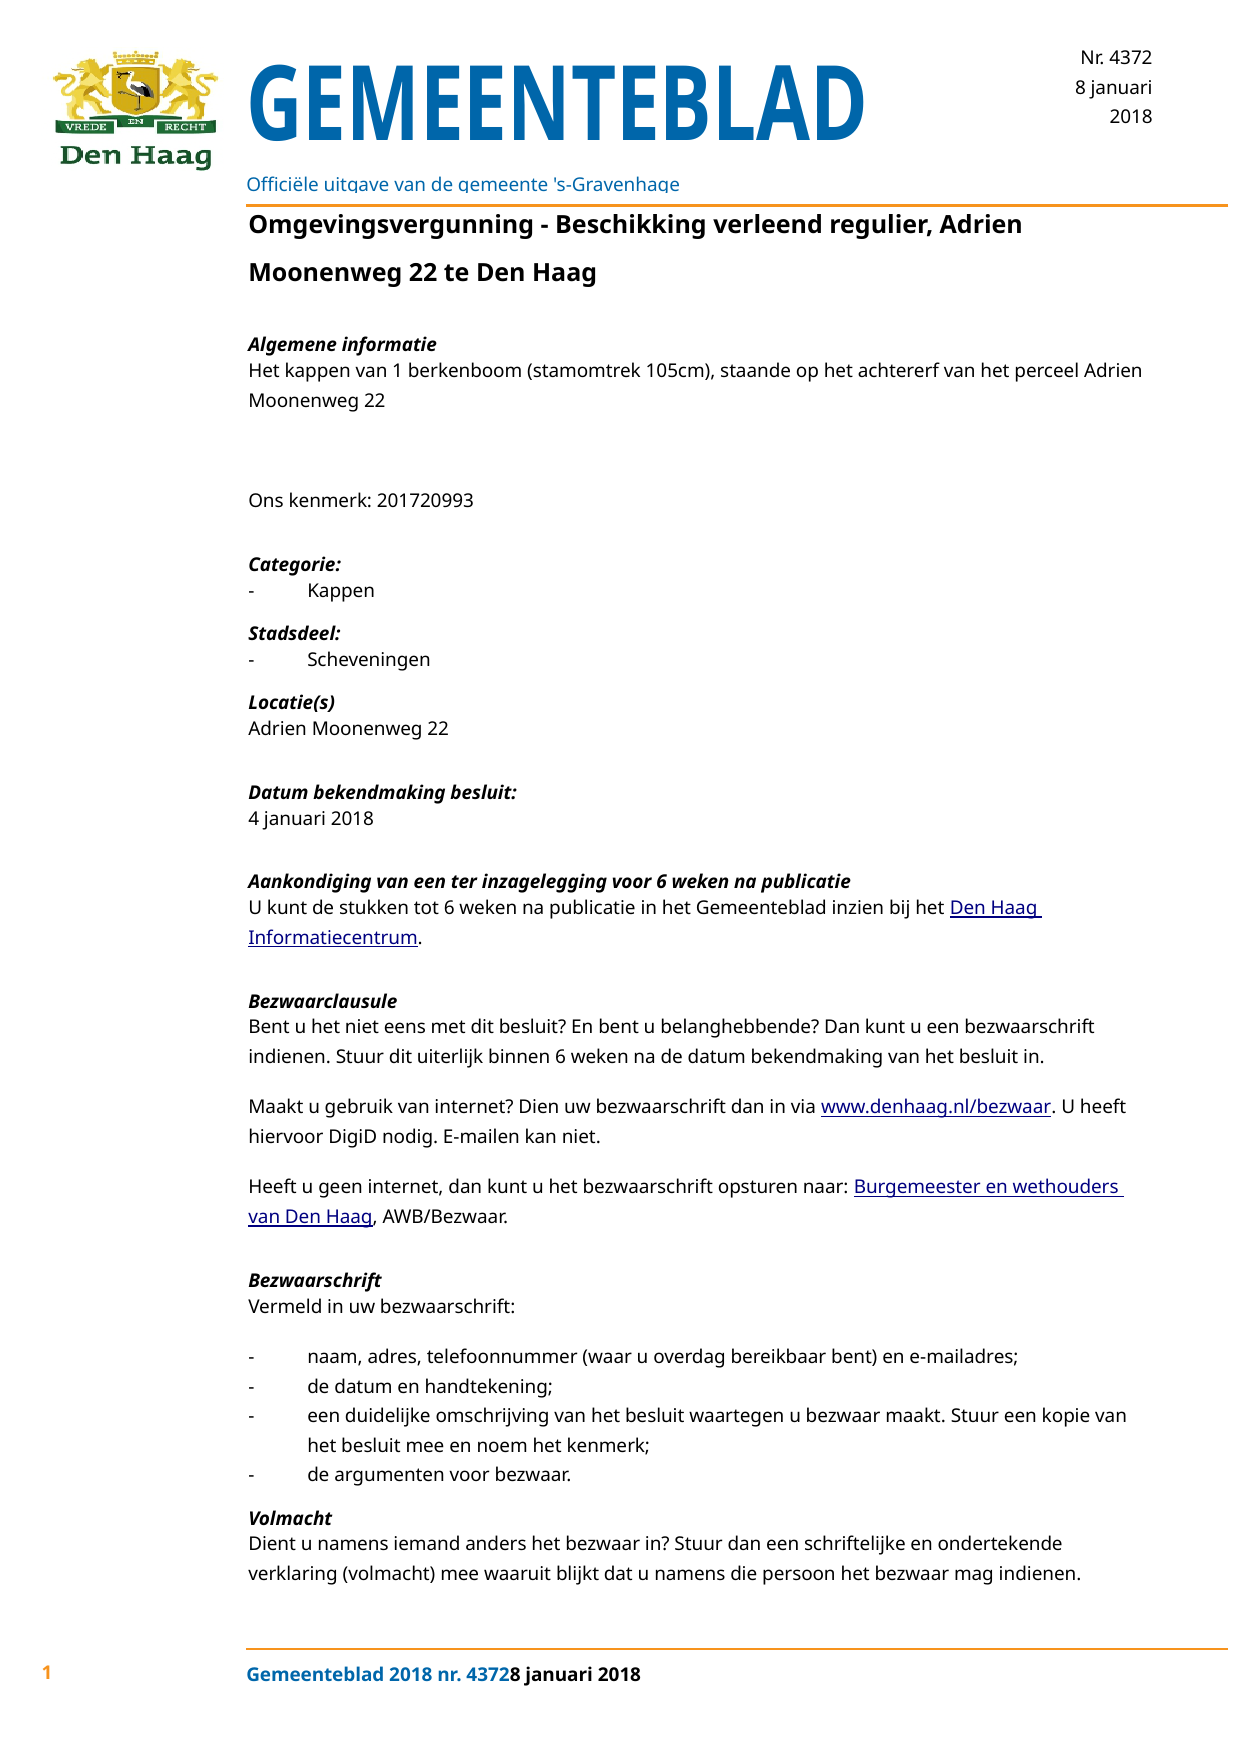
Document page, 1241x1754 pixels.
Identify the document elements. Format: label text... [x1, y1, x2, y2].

text 4 januari 2018 [248, 805, 1152, 830]
text Categorie: [248, 552, 1152, 577]
text U kunt de stukken tot 6 weken na publicatie in het Gemeenteblad inzien bij het Den Haag Informatiecentrum. [248, 894, 1152, 950]
text Adrien Moonenweg 22 [248, 715, 1152, 741]
text Maakt u gebruik van internet? Dien uw bezwaarschrift dan in via www.denhaag.nl/bezwaar. U heeft hiervoor DigiD nodig. E-mailen kan niet. [248, 1094, 1152, 1149]
text Volmacht [248, 1505, 1152, 1531]
list de datum en handtekening; [248, 1373, 1152, 1399]
picture [41, 47, 231, 172]
list een duidelijke omschrijving van het besluit waartegen u bezwaar maakt. Stuur een kopie van het besluit mee en noem het kenmerk; [248, 1402, 1152, 1458]
text Vermeld in uw bezwaarschrift: [248, 1293, 1152, 1319]
text Stadsdeel: [248, 620, 1152, 646]
text Dient u namens iemand anders het bezwaar in? Stuur dan een schriftelijke en ondertekende verklaring (volmacht) mee waaruit blijkt dat u namens die persoon het bezwaar mag indienen. [248, 1531, 1152, 1586]
text Omgevingsvergunning - Beschikking verleend regulier, Adrien Moonenweg 22 te Den Haag [248, 207, 1152, 288]
list de argumenten voor bezwaar. [248, 1462, 1152, 1487]
text Ons kenmerk: 201720993 [248, 488, 1152, 513]
text Locatie(s) [248, 689, 1152, 715]
list Scheveningen [248, 646, 1152, 672]
list Kappen [248, 577, 1152, 603]
text Aankondiging van een ter inzagelegging voor 6 weken na publicatie [248, 869, 1152, 894]
text Algemene informatie [248, 331, 1152, 357]
text Datum bekendmaking besluit: [248, 779, 1152, 805]
list naam, adres, telefoonnummer (waar u overdag bereikbaar bent) en e-mailadres; [248, 1343, 1152, 1369]
text Heeft u geen internet, dan kunt u het bezwaarschrift opsturen naar: Burgemeester en wethouders van Den Haag, AWB/Bezwaar. [248, 1174, 1152, 1229]
text Bent u het niet eens met dit besluit? En bent u belanghebbende? Dan kunt u een bezwaarschrift indienen. Stuur dit uiterlijk binnen 6 weken na de datum bekendmaking van het besluit in. [248, 1014, 1152, 1069]
text Bezwaarclausule [248, 988, 1152, 1014]
text Het kappen van 1 berkenboom (stamomtrek 105cm), staande op het achtererf van het perceel Adrien Moonenweg 22 [248, 357, 1152, 412]
text Bezwaarschrift [248, 1267, 1152, 1293]
